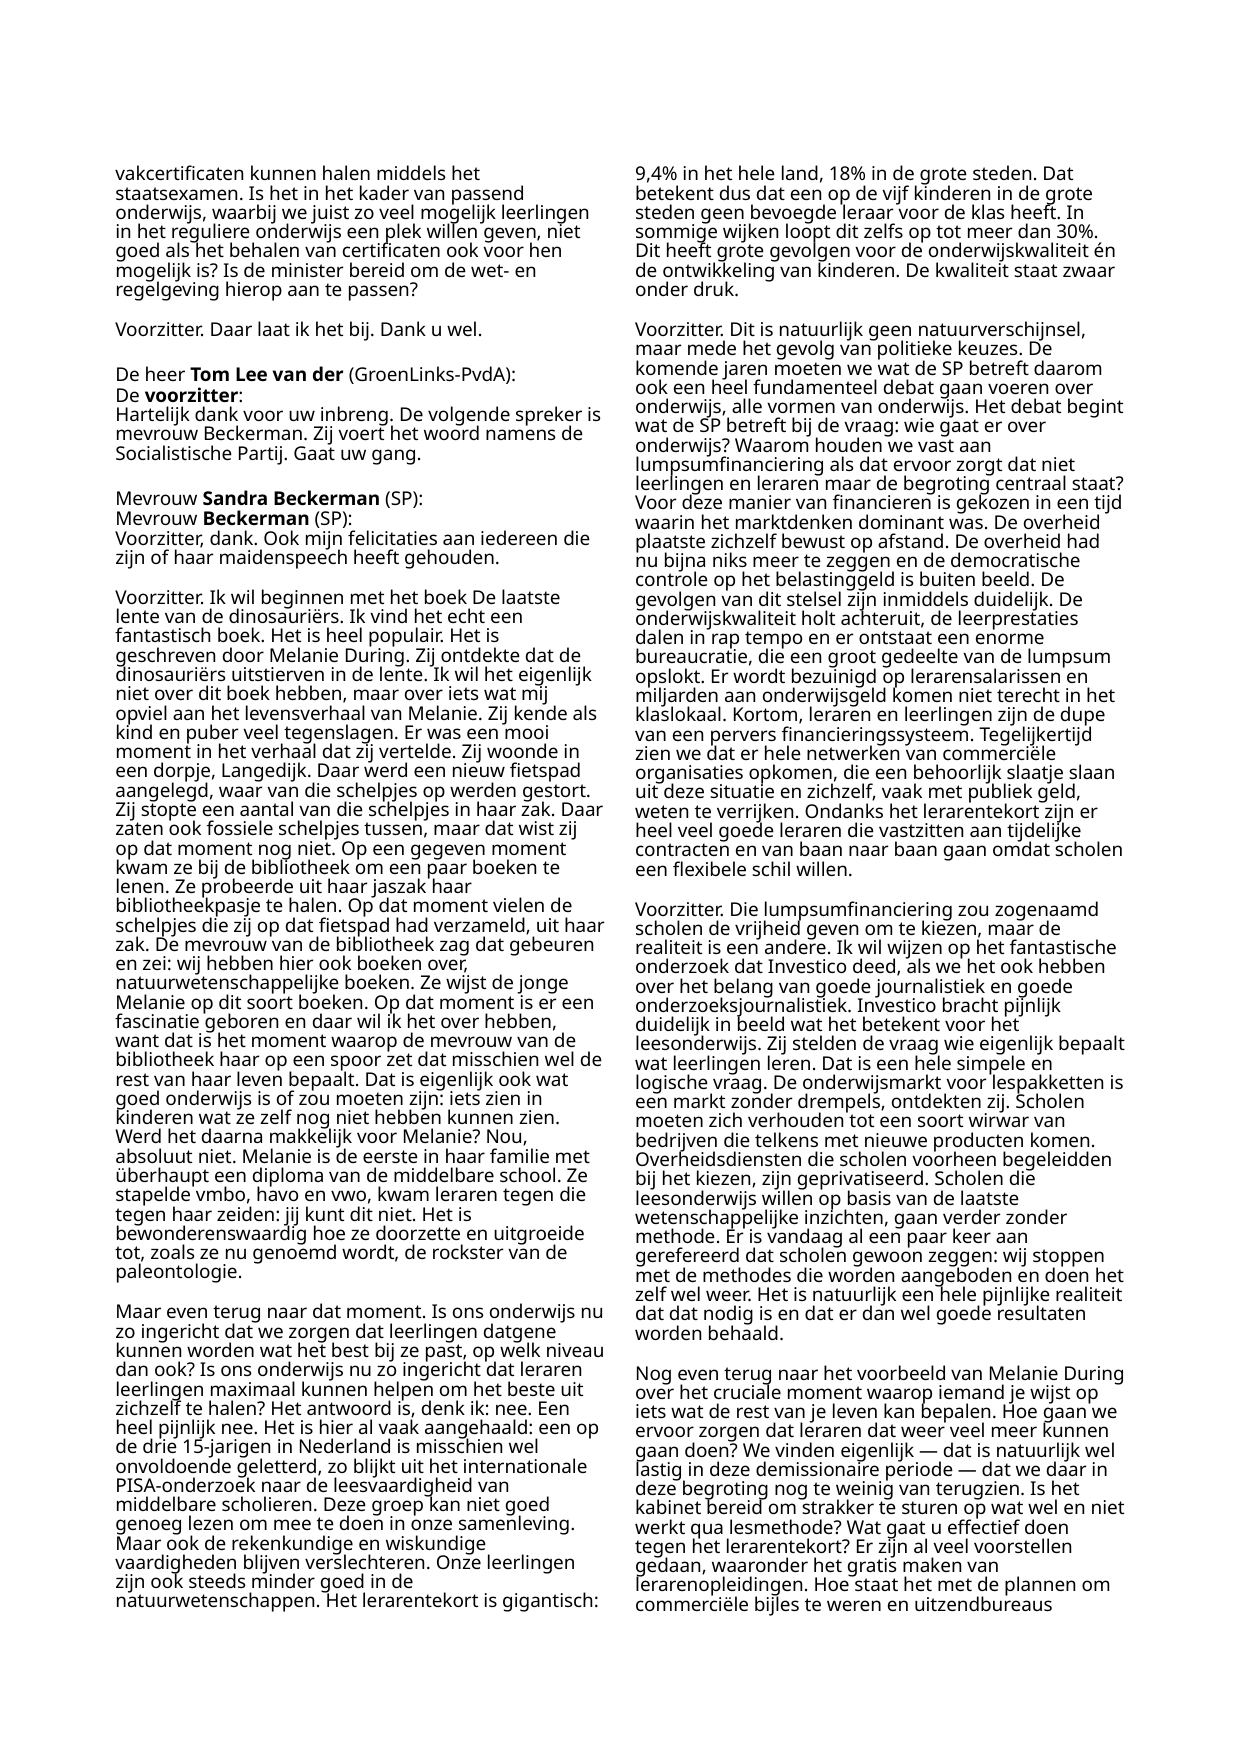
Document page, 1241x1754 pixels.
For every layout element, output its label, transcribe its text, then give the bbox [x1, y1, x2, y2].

text Maar even terug naar dat moment. Is ons onderwijs nu zo ingericht dat we zorgen dat leerlingen datgene kunnen worden wat het best bij ze past, op welk niveau dan ook? Is ons onderwijs nu zo ingericht dat leraren leerlingen maximaal kunnen helpen om het beste uit zichzelf te halen? Het antwoord is, denk ik: nee. Een heel pijnlijk nee. Het is hier al vaak aangehaald: een op de drie 15-jarigen in Nederland is misschien wel onvoldoende geletterd, zo blijkt uit het internationale PISA-onderzoek naar de leesvaardigheid van middelbare scholieren. Deze groep kan niet goed genoeg lezen om mee te doen in onze samenleving. Maar ook de rekenkundige en wiskundige vaardigheden blijven verslechteren. Onze leerlingen zijn ook steeds minder goed in de natuurwetenschappen. Het lerarentekort is gigantisch: [115, 1303, 605, 1612]
text Mevrouw Beckerman (SP): [115, 510, 605, 530]
text Voorzitter. Daar laat ik het bij. Dank u wel. [115, 321, 605, 340]
text Voorzitter. Die lumpsumfinanciering zou zogenaamd scholen de vrijheid geven om te kiezen, maar de realiteit is een andere. Ik wil wijzen op het fantastische onderzoek dat Investico deed, als we het ook hebben over het belang van goede journalistiek en goede onderzoeksjournalistiek. Investico bracht pijnlijk duidelijk in beeld wat het betekent voor het leesonderwijs. Zij stelden de vraag wie eigenlijk bepaalt wat leerlingen leren. Dat is een hele simpele en logische vraag. De onderwijsmarkt voor lespakketten is een markt zonder drempels, ontdekten zij. Scholen moeten zich verhouden tot een soort wirwar van bedrijven die telkens met nieuwe producten komen. Overheidsdiensten die scholen voorheen begeleidden bij het kiezen, zijn geprivatiseerd. Scholen die leesonderwijs willen op basis van de laatste wetenschappelijke inzichten, gaan verder zonder methode. Er is vandaag al een paar keer aan gerefereerd dat scholen gewoon zeggen: wij stoppen met de methodes die worden aangeboden en doen het zelf wel weer. Het is natuurlijk een hele pijnlijke realiteit dat dat nodig is en dat er dan wel goede resultaten worden behaald. [635, 901, 1125, 1344]
text Voorzitter, dank. Ook mijn felicitaties aan iedereen die zijn of haar maidenspeech heeft gehouden. [115, 530, 605, 568]
text vakcertificaten kunnen halen middels het staatsexamen. Is het in het kader van passend onderwijs, waarbij we juist zo veel mogelijk leerlingen in het reguliere onderwijs een plek willen geven, niet goed als het behalen van certificaten ook voor hen mogelijk is? Is de minister bereid om de wet- en regelgeving hierop aan te passen? [115, 165, 605, 300]
text Voorzitter. Dit is natuurlijk geen natuurverschijnsel, maar mede het gevolg van politieke keuzes. De komende jaren moeten we wat de SP betreft daarom ook een heel fundamenteel debat gaan voeren over onderwijs, alle vormen van onderwijs. Het debat begint wat de SP betreft bij de vraag: wie gaat er over onderwijs? Waarom houden we vast aan lumpsumfinanciering als dat ervoor zorgt dat niet leerlingen en leraren maar de begroting centraal staat? Voor deze manier van financieren is gekozen in een tijd waarin het marktdenken dominant was. De overheid plaatste zichzelf bewust op afstand. De overheid had nu bijna niks meer te zeggen en de democratische controle op het belastinggeld is buiten beeld. De gevolgen van dit stelsel zijn inmiddels duidelijk. De onderwijskwaliteit holt achteruit, de leerprestaties dalen in rap tempo en er ontstaat een enorme bureaucratie, die een groot gedeelte van de lumpsum opslokt. Er wordt bezuinigd op lerarensalarissen en miljarden aan onderwijsgeld komen niet terecht in het klaslokaal. Kortom, leraren en leerlingen zijn de dupe van een pervers financieringssysteem. Tegelijkertijd zien we dat er hele netwerken van commerciële organisaties opkomen, die een behoorlijk slaatje slaan uit deze situatie en zichzelf, vaak met publiek geld, weten te verrijken. Ondanks het lerarentekort zijn er heel veel goede leraren die vastzitten aan tijdelijke contracten en van baan naar baan gaan omdat scholen een flexibele schil willen. [635, 321, 1125, 880]
text De voorzitter: [115, 387, 605, 406]
text Hartelijk dank voor uw inbreng. De volgende spreker is mevrouw Beckerman. Zij voert het woord namens de Socialistische Partij. Gaat uw gang. [115, 406, 605, 464]
text Voorzitter. Ik wil beginnen met het boek De laatste lente van de dinosauriërs. Ik vind het echt een fantastisch boek. Het is heel populair. Het is geschreven door Melanie During. Zij ontdekte dat de dinosauriërs uitstierven in de lente. Ik wil het eigenlijk niet over dit boek hebben, maar over iets wat mij opviel aan het levensverhaal van Melanie. Zij kende als kind en puber veel tegenslagen. Er was een mooi moment in het verhaal dat zij vertelde. Zij woonde in een dorpje, Langedijk. Daar werd een nieuw fietspad aangelegd, waar van die schelpjes op werden gestort. Zij stopte een aantal van die schelpjes in haar zak. Daar zaten ook fossiele schelpjes tussen, maar dat wist zij op dat moment nog niet. Op een gegeven moment kwam ze bij de bibliotheek om een paar boeken te lenen. Ze probeerde uit haar jaszak haar bibliotheekpasje te halen. Op dat moment vielen de schelpjes die zij op dat fietspad had verzameld, uit haar zak. De mevrouw van de bibliotheek zag dat gebeuren en zei: wij hebben hier ook boeken over, natuurwetenschappelijke boeken. Ze wijst de jonge Melanie op dit soort boeken. Op dat moment is er een fascinatie geboren en daar wil ik het over hebben, want dat is het moment waarop de mevrouw van de bibliotheek haar op een spoor zet dat misschien wel de rest van haar leven bepaalt. Dat is eigenlijk ook wat goed onderwijs is of zou moeten zijn: iets zien in kinderen wat ze zelf nog niet hebben kunnen zien. Werd het daarna makkelijk voor Melanie? Nou, absoluut niet. Melanie is de eerste in haar familie met überhaupt een diploma van de middelbare school. Ze stapelde vmbo, havo en vwo, kwam leraren tegen die tegen haar zeiden: jij kunt dit niet. Het is bewonderenswaardig hoe ze doorzette en uitgroeide tot, zoals ze nu genoemd wordt, de rockster van de paleontologie. [115, 589, 605, 1283]
text 9,4% in het hele land, 18% in de grote steden. Dat betekent dus dat een op de vijf kinderen in de grote steden geen bevoegde leraar voor de klas heeft. In sommige wijken loopt dit zelfs op tot meer dan 30%. Dit heeft grote gevolgen voor de onderwijskwaliteit én de ontwikkeling van kinderen. De kwaliteit staat zwaar onder druk. [635, 165, 1125, 300]
text De heer Tom Lee van der (GroenLinks-PvdA): [115, 361, 605, 387]
text Mevrouw Sandra Beckerman (SP): [115, 485, 605, 510]
text Nog even terug naar het voorbeeld van Melanie During over het cruciale moment waarop iemand je wijst op iets wat de rest van je leven kan bepalen. Hoe gaan we ervoor zorgen dat leraren dat weer veel meer kunnen gaan doen? We vinden eigenlijk — dat is natuurlijk wel lastig in deze demissionaire periode — dat we daar in deze begroting nog te weinig van terugzien. Is het kabinet bereid om strakker te sturen op wat wel en niet werkt qua lesmethode? Wat gaat u effectief doen tegen het lerarentekort? Er zijn al veel voorstellen gedaan, waaronder het gratis maken van lerarenopleidingen. Hoe staat het met de plannen om commerciële bijles te weren en uitzendbureaus [635, 1364, 1125, 1615]
